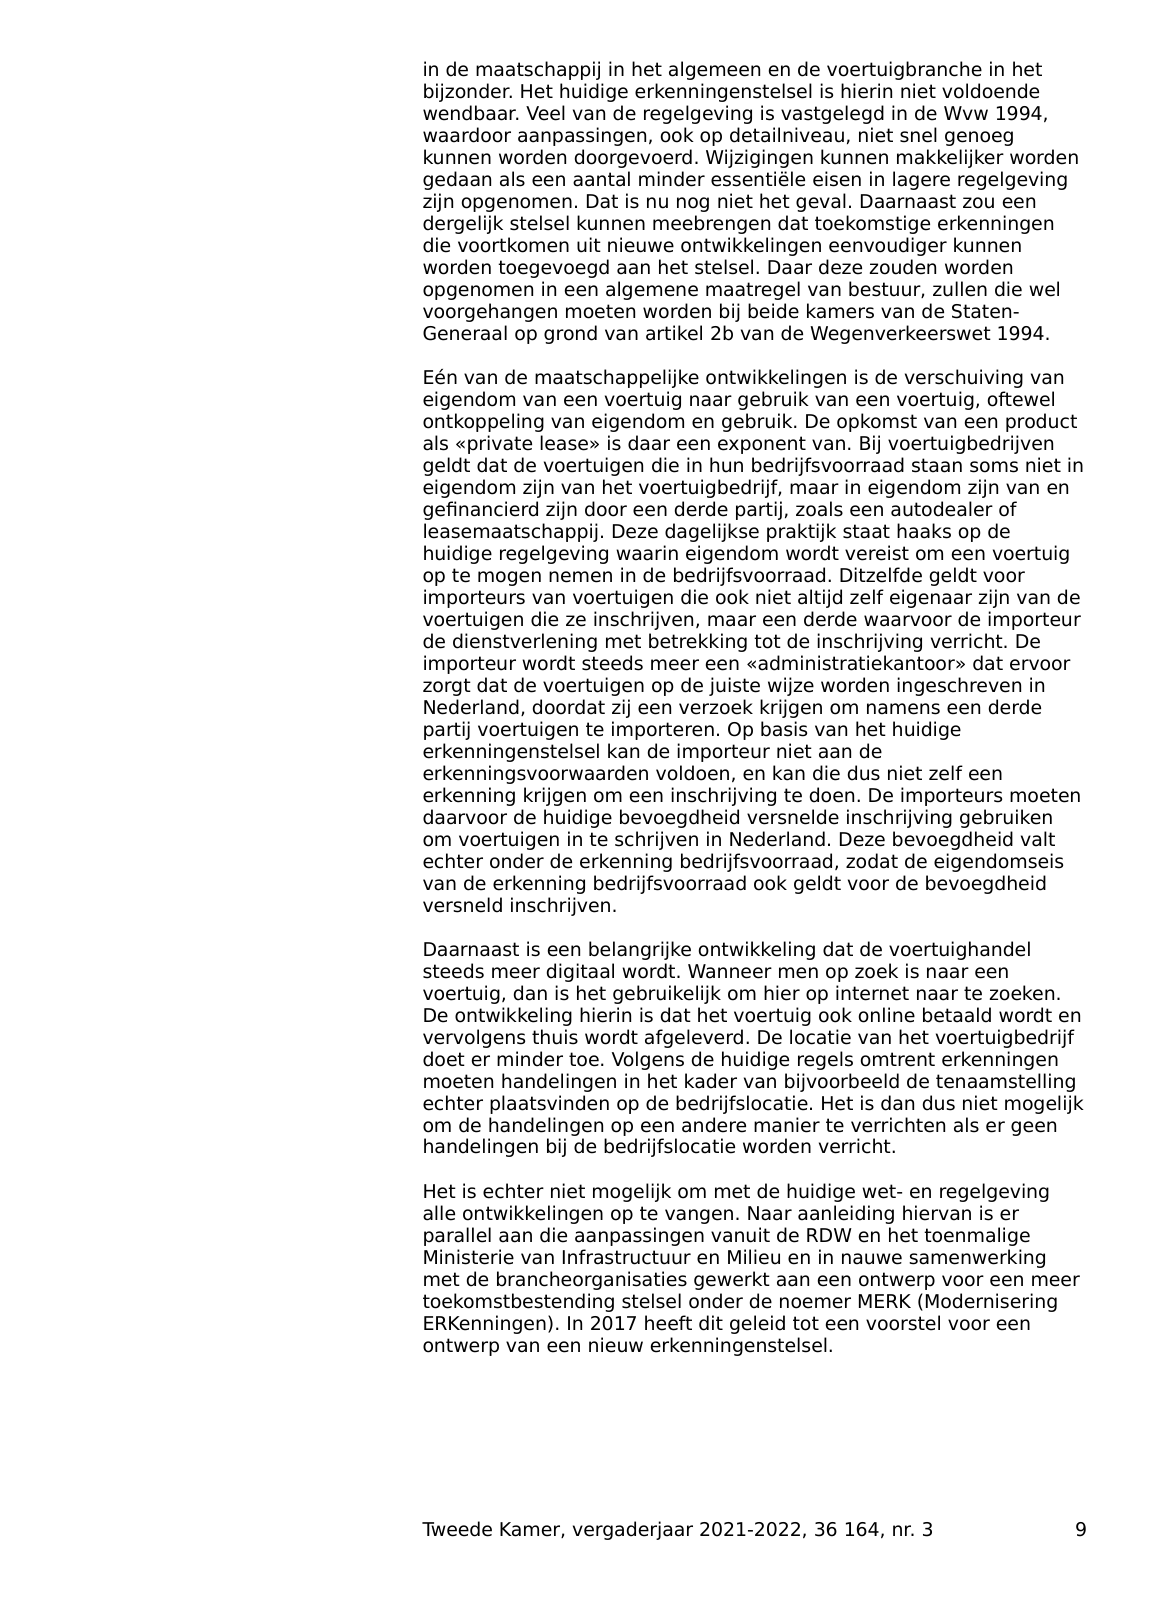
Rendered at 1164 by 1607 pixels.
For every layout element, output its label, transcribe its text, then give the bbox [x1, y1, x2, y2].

text Het is echter niet mogelijk om met de huidige wet- en regelgeving alle ontwikkelingen op te vangen. Naar aanleiding hiervan is er parallel aan die aanpassingen vanuit de RDW en het toenmalige Ministerie van Infrastructuur en Milieu en in nauwe samenwerking met de brancheorganisaties gewerkt aan een ontwerp voor een meer toekomstbestending stelsel onder de noemer MERK (Modernisering ERKenningen). In 2017 heeft dit geleid tot een voorstel voor een ontwerp van een nieuw erkenningenstelsel. [422, 1181, 1087, 1356]
text in de maatschappij in het algemeen en de voertuigbranche in het bijzonder. Het huidige erkenningenstelsel is hierin niet voldoende wendbaar. Veel van de regelgeving is vastgelegd in de Wvw 1994, waardoor aanpassingen, ook op detailniveau, niet snel genoeg kunnen worden doorgevoerd. Wijzigingen kunnen makkelijker worden gedaan als een aantal minder essentiële eisen in lagere regelgeving zijn opgenomen. Dat is nu nog niet het geval. Daarnaast zou een dergelijk stelsel kunnen meebrengen dat toekomstige erkenningen die voortkomen uit nieuwe ontwikkelingen eenvoudiger kunnen worden toegevoegd aan het stelsel. Daar deze zouden worden opgenomen in een algemene maatregel van bestuur, zullen die wel voorgehangen moeten worden bij beide kamers van de Staten-Generaal op grond van artikel 2b van de Wegenverkeerswet 1994. [422, 59, 1087, 345]
text Daarnaast is een belangrijke ontwikkeling dat de voertuighandel steeds meer digitaal wordt. Wanneer men op zoek is naar een voertuig, dan is het gebruikelijk om hier op internet naar te zoeken. De ontwikkeling hierin is dat het voertuig ook online betaald wordt en vervolgens thuis wordt afgeleverd. De locatie van het voertuigbedrijf doet er minder toe. Volgens de huidige regels omtrent erkenningen moeten handelingen in het kader van bijvoorbeeld de tenaamstelling echter plaatsvinden op de bedrijfslocatie. Het is dan dus niet mogelijk om de handelingen op een andere manier te verrichten als er geen handelingen bij de bedrijfslocatie worden verricht. [422, 939, 1087, 1158]
text Eén van de maatschappelijke ontwikkelingen is de verschuiving van eigendom van een voertuig naar gebruik van een voertuig, oftewel ontkoppeling van eigendom en gebruik. De opkomst van een product als «private lease» is daar een exponent van. Bij voertuigbedrijven geldt dat de voertuigen die in hun bedrijfsvoorraad staan soms niet in eigendom zijn van het voertuigbedrijf, maar in eigendom zijn van en gefinancierd zijn door een derde partij, zoals een autodealer of leasemaatschappij. Deze dagelijkse praktijk staat haaks op de huidige regelgeving waarin eigendom wordt vereist om een voertuig op te mogen nemen in de bedrijfsvoorraad. Ditzelfde geldt voor importeurs van voertuigen die ook niet altijd zelf eigenaar zijn van de voertuigen die ze inschrijven, maar een derde waarvoor de importeur de dienstverlening met betrekking tot de inschrijving verricht. De importeur wordt steeds meer een «administratiekantoor» dat ervoor zorgt dat de voertuigen op de juiste wijze worden ingeschreven in Nederland, doordat zij een verzoek krijgen om namens een derde partij voertuigen te importeren. Op basis van het huidige erkenningenstelsel kan de importeur niet aan de erkenningsvoorwaarden voldoen, en kan die dus niet zelf een erkenning krijgen om een inschrijving te doen. De importeurs moeten daarvoor de huidige bevoegdheid versnelde inschrijving gebruiken om voertuigen in te schrijven in Nederland. Deze bevoegdheid valt echter onder de erkenning bedrijfsvoorraad, zodat de eigendomseis van de erkenning bedrijfsvoorraad ook geldt voor de bevoegdheid versneld inschrijven. [422, 367, 1087, 916]
